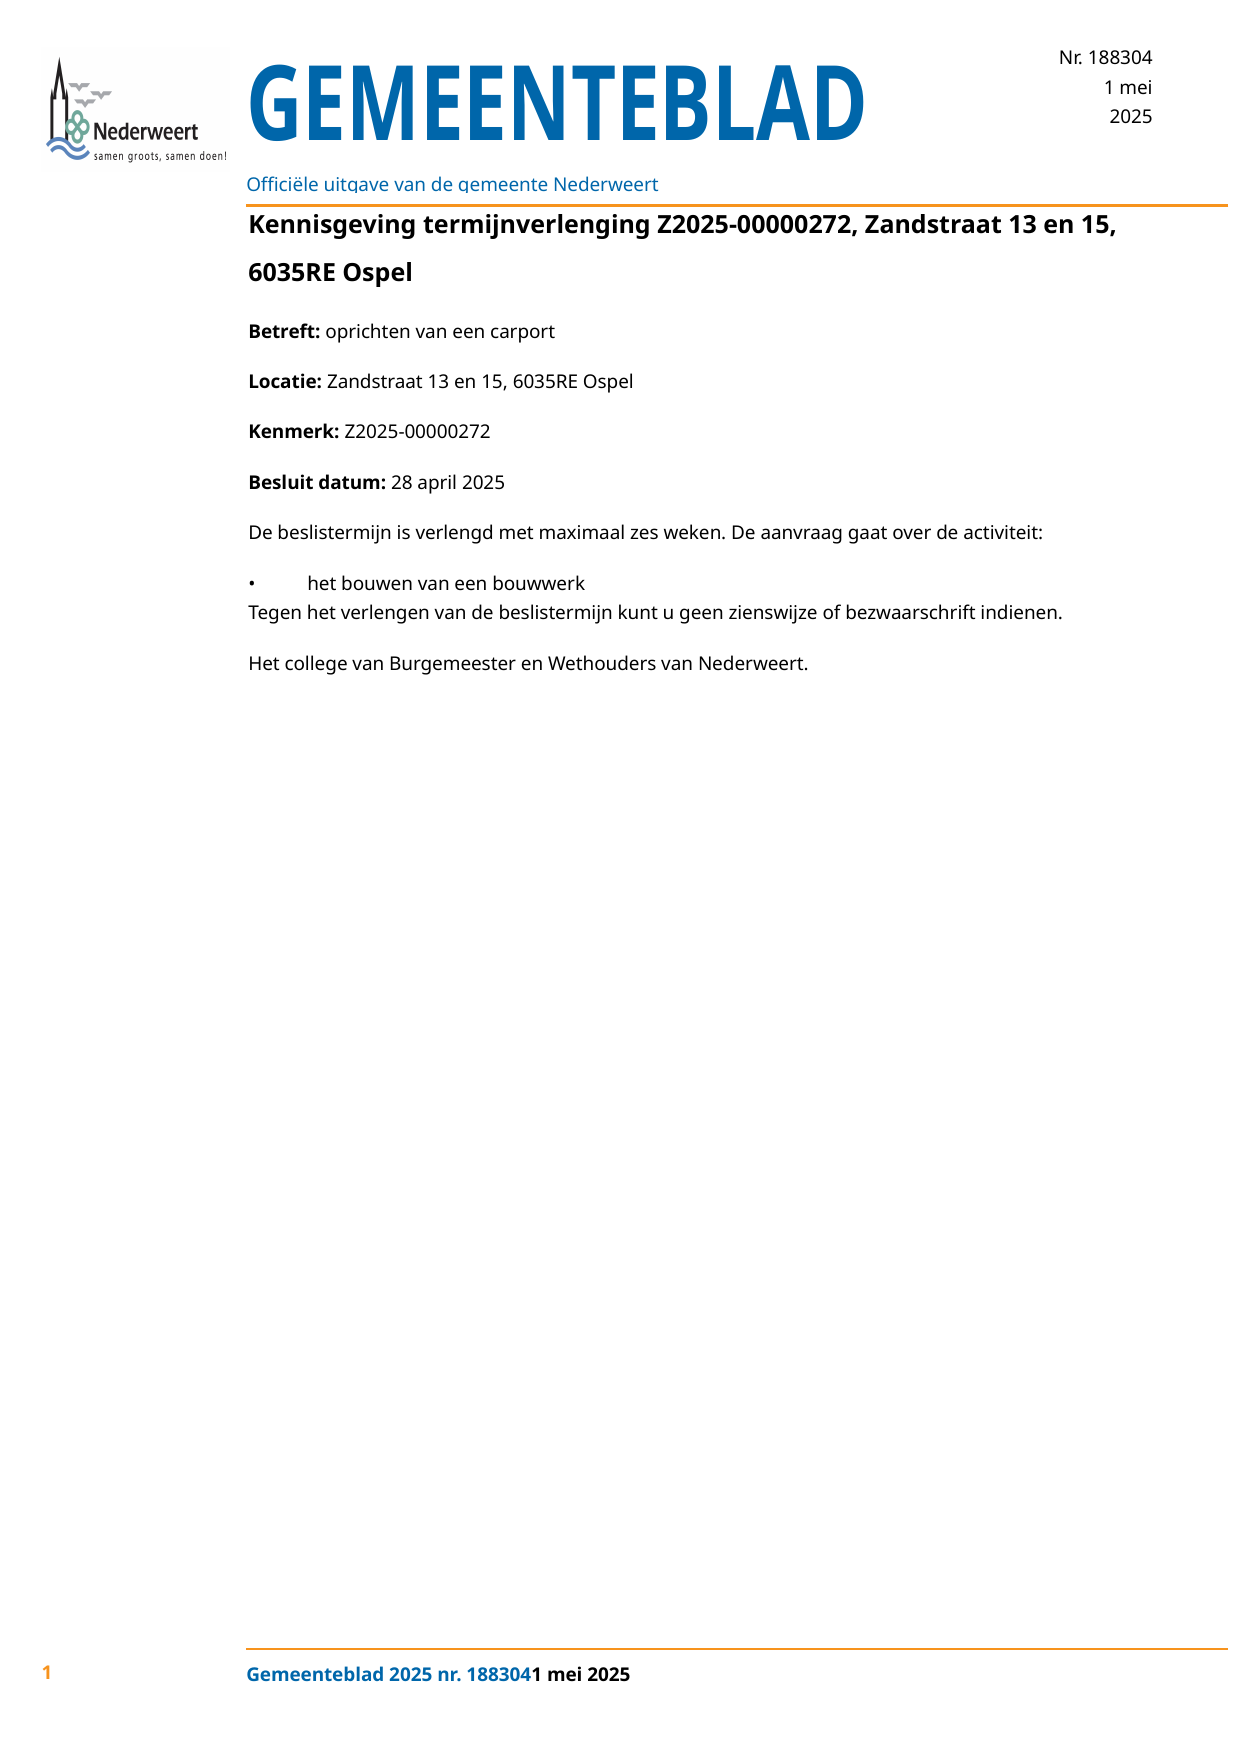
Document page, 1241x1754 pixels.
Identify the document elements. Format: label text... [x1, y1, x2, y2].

text Locatie: Zandstraat 13 en 15, 6035RE Ospel [248, 368, 1152, 394]
picture [41, 47, 231, 172]
list het bouwen van een bouwwerk [248, 570, 1152, 596]
text Het college van Burgemeester en Wethouders van Nederweert. [248, 650, 1152, 676]
text Kennisgeving termijnverlenging Z2025-00000272, Zandstraat 13 en 15, 6035RE Ospel [248, 207, 1152, 288]
text De beslistermijn is verlengd met maximaal zes weken. De aanvraag gaat over de activiteit: [248, 519, 1152, 545]
text Tegen het verlengen van de beslistermijn kunt u geen zienswijze of bezwaarschrift indienen. [248, 599, 1152, 625]
text Betreft: oprichten van een carport [248, 318, 1152, 344]
text Kenmerk: Z2025-00000272 [248, 419, 1152, 444]
text Besluit datum: 28 april 2025 [248, 469, 1152, 495]
